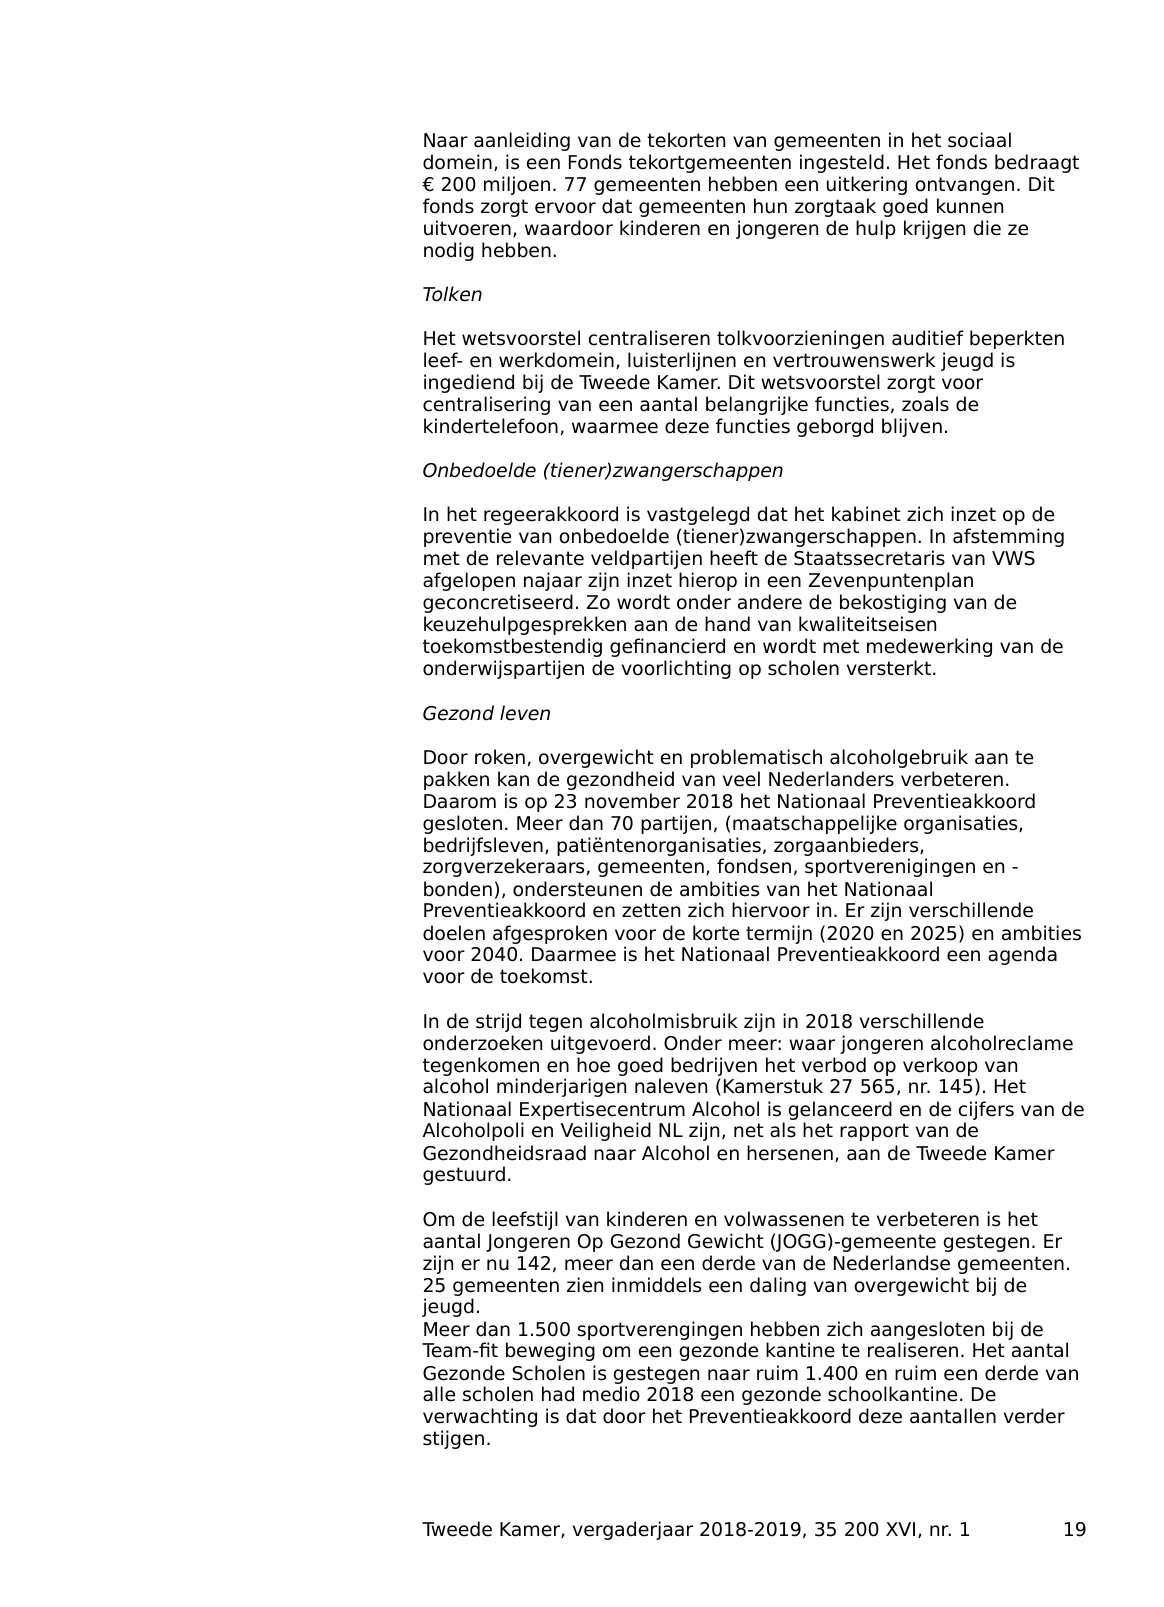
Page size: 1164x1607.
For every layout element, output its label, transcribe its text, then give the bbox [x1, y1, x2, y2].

subtitle Tolken [422, 284, 1087, 306]
text Om de leefstijl van kinderen en volwassenen te verbeteren is het aantal Jongeren Op Gezond Gewicht (JOGG)-gemeente gestegen. Er zijn er nu 142, meer dan een derde van de Nederlandse gemeenten. 25 gemeenten zien inmiddels een daling van overgewicht bij de jeugd. [422, 1208, 1087, 1318]
text Het wetsvoorstel centraliseren tolkvoorzieningen auditief beperkten leef- en werkdomein, luisterlijnen en vertrouwenswerk jeugd is ingediend bij de Tweede Kamer. Dit wetsvoorstel zorgt voor centralisering van een aantal belangrijke functies, zoals de kindertelefoon, waarmee deze functies geborgd blijven. [422, 328, 1087, 438]
text Naar aanleiding van de tekorten van gemeenten in het sociaal domein, is een Fonds tekortgemeenten ingesteld. Het fonds bedraagt € 200 miljoen. 77 gemeenten hebben een uitkering ontvangen. Dit fonds zorgt ervoor dat gemeenten hun zorgtaak goed kunnen uitvoeren, waardoor kinderen en jongeren de hulp krijgen die ze nodig hebben. [422, 130, 1087, 262]
subtitle Onbedoelde (tiener)zwangerschappen [422, 460, 1087, 482]
text In het regeerakkoord is vastgelegd dat het kabinet zich inzet op de preventie van onbedoelde (tiener)zwangerschappen. In afstemming met de relevante veldpartijen heeft de Staatssecretaris van VWS afgelopen najaar zijn inzet hierop in een Zevenpuntenplan geconcretiseerd. Zo wordt onder andere de bekostiging van de keuzehulpgesprekken aan de hand van kwaliteitseisen toekomstbestendig gefinancierd en wordt met medewerking van de onderwijspartijen de voorlichting op scholen versterkt. [422, 504, 1087, 680]
text In de strijd tegen alcoholmisbruik zijn in 2018 verschillende onderzoeken uitgevoerd. Onder meer: waar jongeren alcoholreclame tegenkomen en hoe goed bedrijven het verbod op verkoop van alcohol minderjarigen naleven (Kamerstuk 27 565, nr. 145). Het Nationaal Expertisecentrum Alcohol is gelanceerd en de cijfers van de Alcoholpoli en Veiligheid NL zijn, net als het rapport van de Gezondheidsraad naar Alcohol en hersenen, aan de Tweede Kamer gestuurd. [422, 1011, 1087, 1186]
subtitle Gezond leven [422, 702, 1087, 724]
text Door roken, overgewicht en problematisch alcoholgebruik aan te pakken kan de gezondheid van veel Nederlanders verbeteren. Daarom is op 23 november 2018 het Nationaal Preventieakkoord gesloten. Meer dan 70 partijen, (maatschappelijke organisaties, bedrijfsleven, patiëntenorganisaties, zorgaanbieders, zorgverzekeraars, gemeenten, fondsen, sportverenigingen en -bonden), ondersteunen de ambities van het Nationaal Preventieakkoord en zetten zich hiervoor in. Er zijn verschillende doelen afgesproken voor de korte termijn (2020 en 2025) en ambities voor 2040. Daarmee is het Nationaal Preventieakkoord een agenda voor de toekomst. [422, 747, 1087, 988]
text Meer dan 1.500 sportverengingen hebben zich aangesloten bij de Team-fit beweging om een gezonde kantine te realiseren. Het aantal Gezonde Scholen is gestegen naar ruim 1.400 en ruim een derde van alle scholen had medio 2018 een gezonde schoolkantine. De verwachting is dat door het Preventieakkoord deze aantallen verder stijgen. [422, 1318, 1087, 1450]
